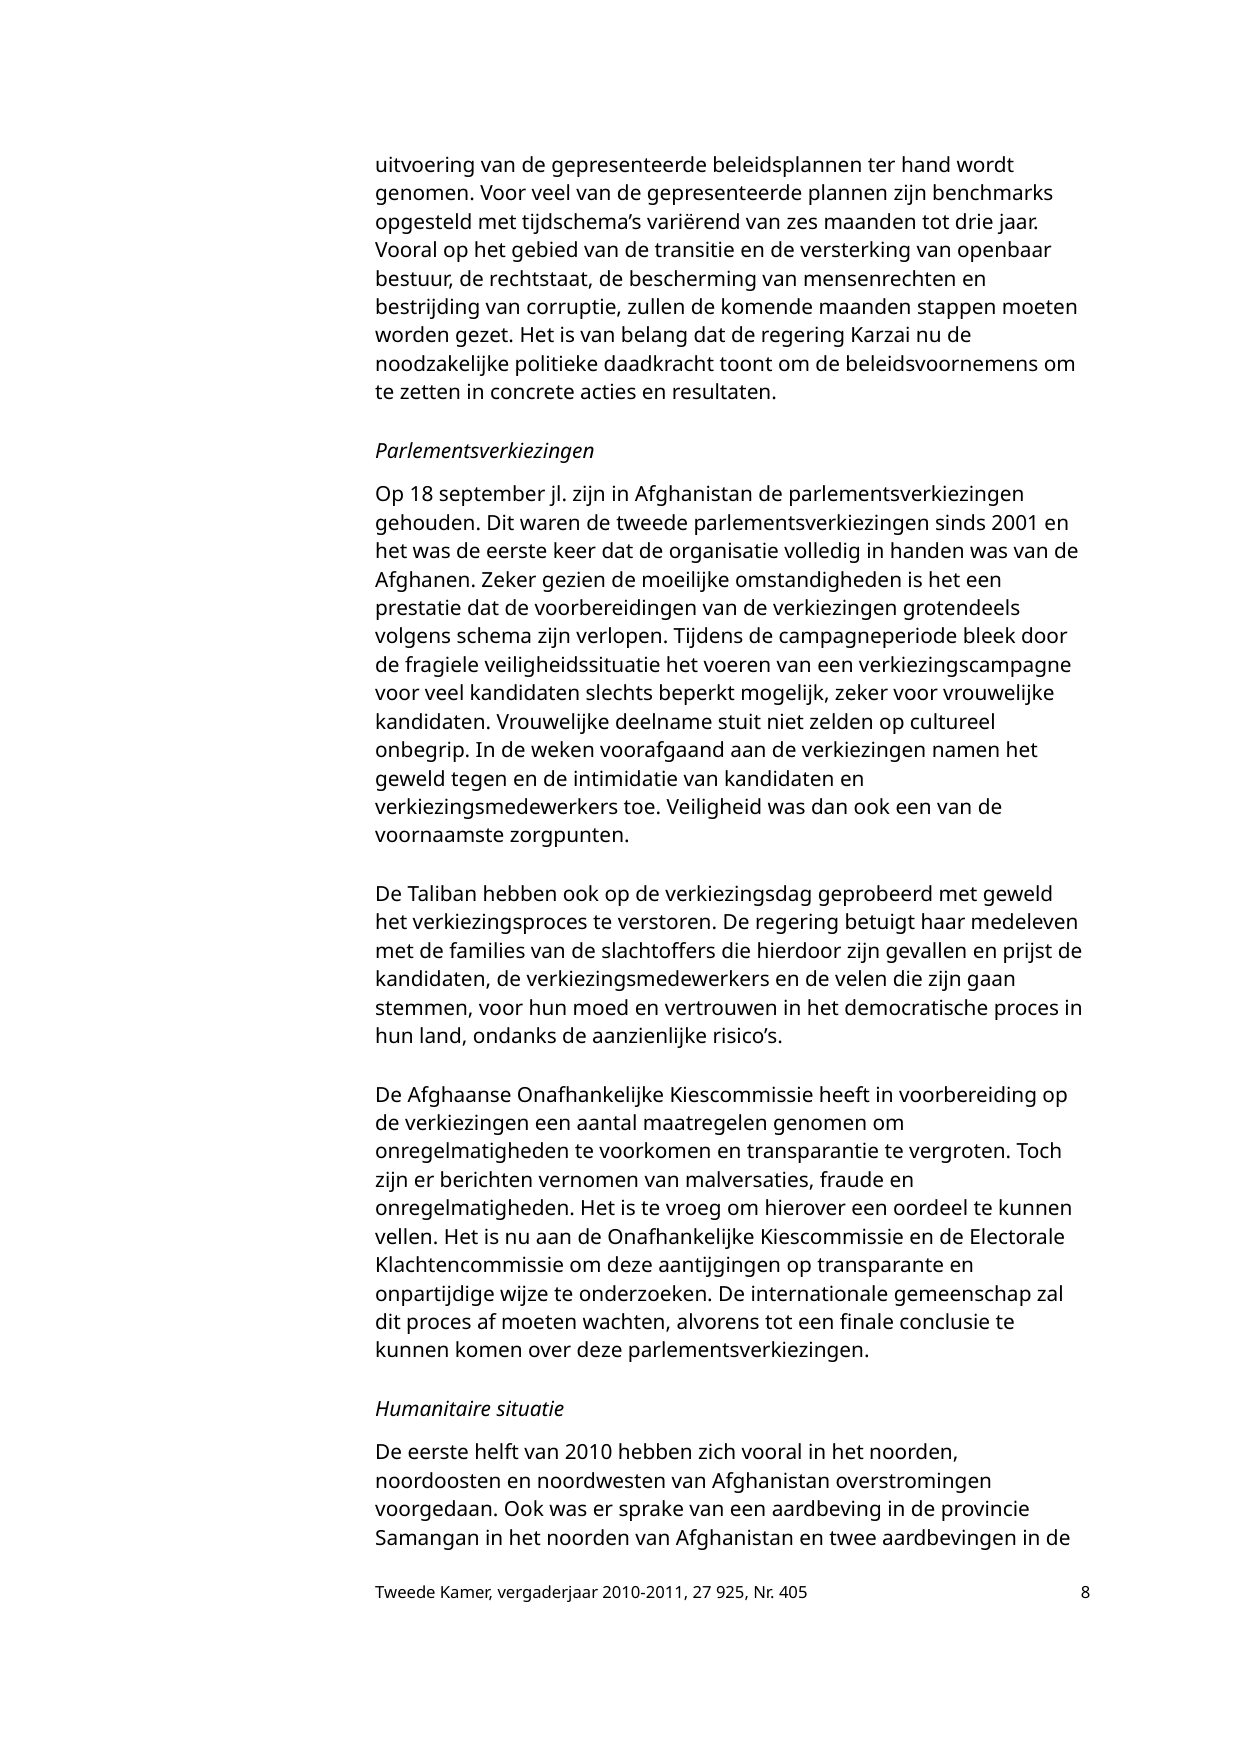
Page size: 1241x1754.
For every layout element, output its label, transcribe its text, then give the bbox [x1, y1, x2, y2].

text De Taliban hebben ook op de verkiezingsdag geprobeerd met geweld het verkiezingsproces te verstoren. De regering betuigt haar medeleven met de families van de slachtoffers die hierdoor zijn gevallen en prijst de kandidaten, de verkiezingsmedewerkers en de velen die zijn gaan stemmen, voor hun moed en vertrouwen in het democratische proces in hun land, ondanks de aanzienlijke risico’s. [375, 879, 1090, 1050]
text De eerste helft van 2010 hebben zich vooral in het noorden, noordoosten en noordwesten van Afghanistan overstromingen voorgedaan. Ook was er sprake van een aardbeving in de provincie Samangan in het noorden van Afghanistan en twee aardbevingen in de [375, 1437, 1090, 1551]
text Op 18 september jl. zijn in Afghanistan de parlementsverkiezingen gehouden. Dit waren de tweede parlementsverkiezingen sinds 2001 en het was de eerste keer dat de organisatie volledig in handen was van de Afghanen. Zeker gezien de moeilijke omstandigheden is het een prestatie dat de voorbereidingen van de verkiezingen grotendeels volgens schema zijn verlopen. Tijdens de campagneperiode bleek door de fragiele veiligheidssituatie het voeren van een verkiezingscampagne voor veel kandidaten slechts beperkt mogelijk, zeker voor vrouwelijke kandidaten. Vrouwelijke deelname stuit niet zelden op cultureel onbegrip. In de weken voorafgaand aan de verkiezingen namen het geweld tegen en de intimidatie van kandidaten en verkiezingsmedewerkers toe. Veiligheid was dan ook een van de voornaamste zorgpunten. [375, 479, 1090, 849]
text Parlementsverkiezingen [375, 436, 1090, 464]
text Humanitaire situatie [375, 1394, 1090, 1422]
text uitvoering van de gepresenteerde beleidsplannen ter hand wordt genomen. Voor veel van de gepresenteerde plannen zijn benchmarks opgesteld met tijdschema’s variërend van zes maanden tot drie jaar. Vooral op het gebied van de transitie en de versterking van openbaar bestuur, de rechtstaat, de bescherming van mensenrechten en bestrijding van corruptie, zullen de komende maanden stappen moeten worden gezet. Het is van belang dat de regering Karzai nu de noodzakelijke politieke daadkracht toont om de beleidsvoornemens om te zetten in concrete acties en resultaten. [375, 150, 1090, 406]
text De Afghaanse Onafhankelijke Kiescommissie heeft in voorbereiding op de verkiezingen een aantal maatregelen genomen om onregelmatigheden te voorkomen en transparantie te vergroten. Toch zijn er berichten vernomen van malversaties, fraude en onregelmatigheden. Het is te vroeg om hierover een oordeel te kunnen vellen. Het is nu aan de Onafhankelijke Kiescommissie en de Electorale Klachtencommissie om deze aantijgingen op transparante en onpartijdige wijze te onderzoeken. De internationale gemeenschap zal dit proces af moeten wachten, alvorens tot een finale conclusie te kunnen komen over deze parlementsverkiezingen. [375, 1080, 1090, 1364]
